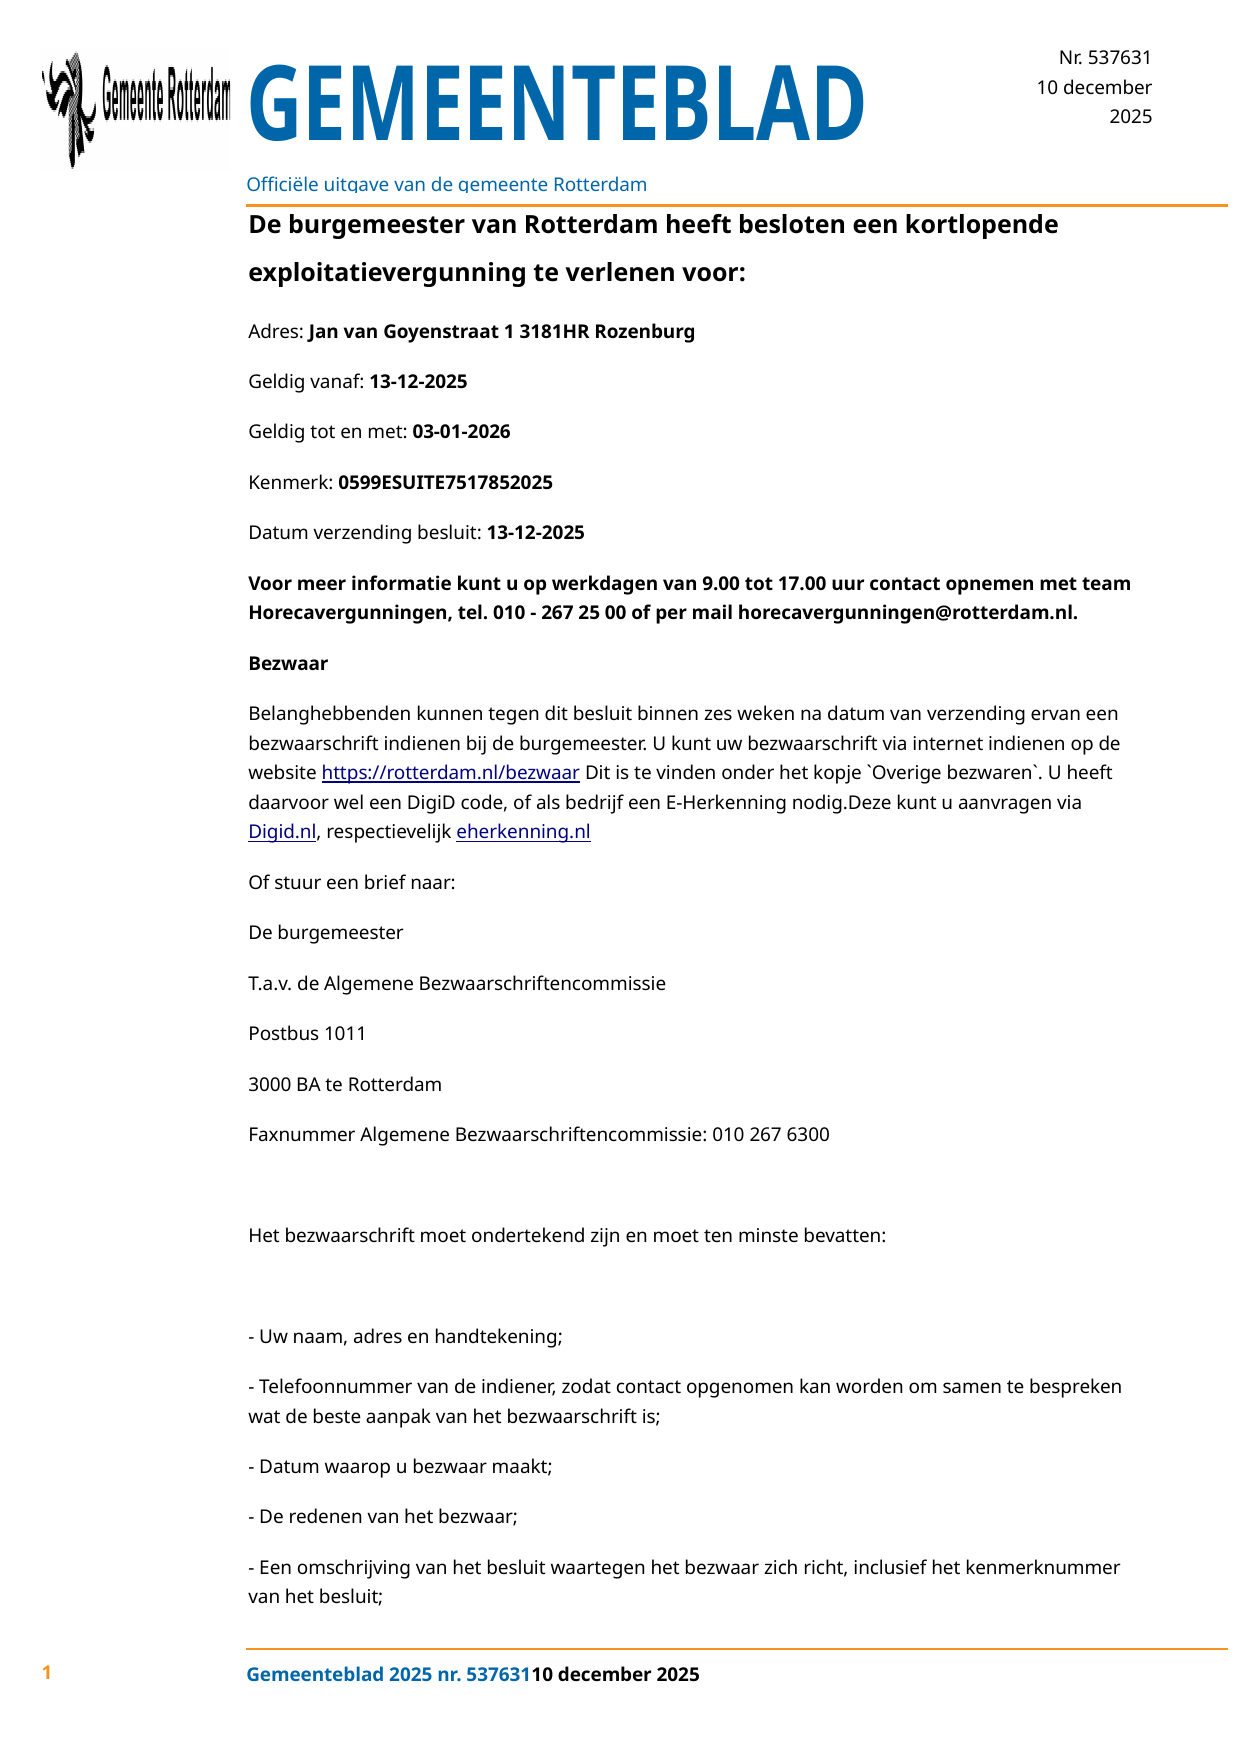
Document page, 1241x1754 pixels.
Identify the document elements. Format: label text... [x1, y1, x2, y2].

text - Telefoonnummer van de indiener, zodat contact opgenomen kan worden om samen te bespreken wat de beste aanpak van het bezwaarschrift is; [248, 1373, 1152, 1429]
text - De redenen van het bezwaar; [248, 1504, 1152, 1529]
text Faxnummer Algemene Bezwaarschriftencommissie: 010 267 6300 [248, 1121, 1152, 1147]
text Geldig tot en met: 03-01-2026 [248, 419, 1152, 444]
text Datum verzending besluit: 13-12-2025 [248, 519, 1152, 545]
text De burgemeester [248, 919, 1152, 945]
text Postbus 1011 [248, 1020, 1152, 1046]
text De burgemeester van Rotterdam heeft besloten een kortlopende exploitatievergunning te verlenen voor: [248, 207, 1152, 288]
text 3000 BA te Rotterdam [248, 1071, 1152, 1097]
text Bezwaar [248, 650, 1152, 676]
text Kenmerk: 0599ESUITE7517852025 [248, 469, 1152, 495]
text T.a.v. de Algemene Bezwaarschriftencommissie [248, 970, 1152, 996]
text - Datum waarop u bezwaar maakt; [248, 1453, 1152, 1479]
text Het bezwaarschrift moet ondertekend zijn en moet ten minste bevatten: [248, 1222, 1152, 1248]
text Adres: Jan van Goyenstraat 1 3181HR Rozenburg [248, 318, 1152, 344]
text Of stuur een brief naar: [248, 869, 1152, 895]
text Voor meer informatie kunt u op werkdagen van 9.00 tot 17.00 uur contact opnemen met team Horecavergunningen, tel. 010 - 267 25 00 of per mail horecavergunningen@rotterdam.nl. [248, 570, 1152, 625]
text - Uw naam, adres en handtekening; [248, 1323, 1152, 1349]
text - Een omschrijving van het besluit waartegen het bezwaar zich richt, inclusief het kenmerknummer van het besluit; [248, 1554, 1152, 1609]
text Geldig vanaf: 13-12-2025 [248, 368, 1152, 394]
picture [41, 47, 231, 172]
text Belanghebbenden kunnen tegen dit besluit binnen zes weken na datum van verzending ervan een bezwaarschrift indienen bij de burgemeester. U kunt uw bezwaarschrift via internet indienen op de website https://rotterdam.nl/bezwaar Dit is te vinden onder het kopje `Overige bezwaren`. U heeft daarvoor wel een DigiD code, of als bedrijf een E-Herkenning nodig.Deze kunt u aanvragen via Digid.nl, respectievelijk eherkenning.nl [248, 700, 1152, 844]
